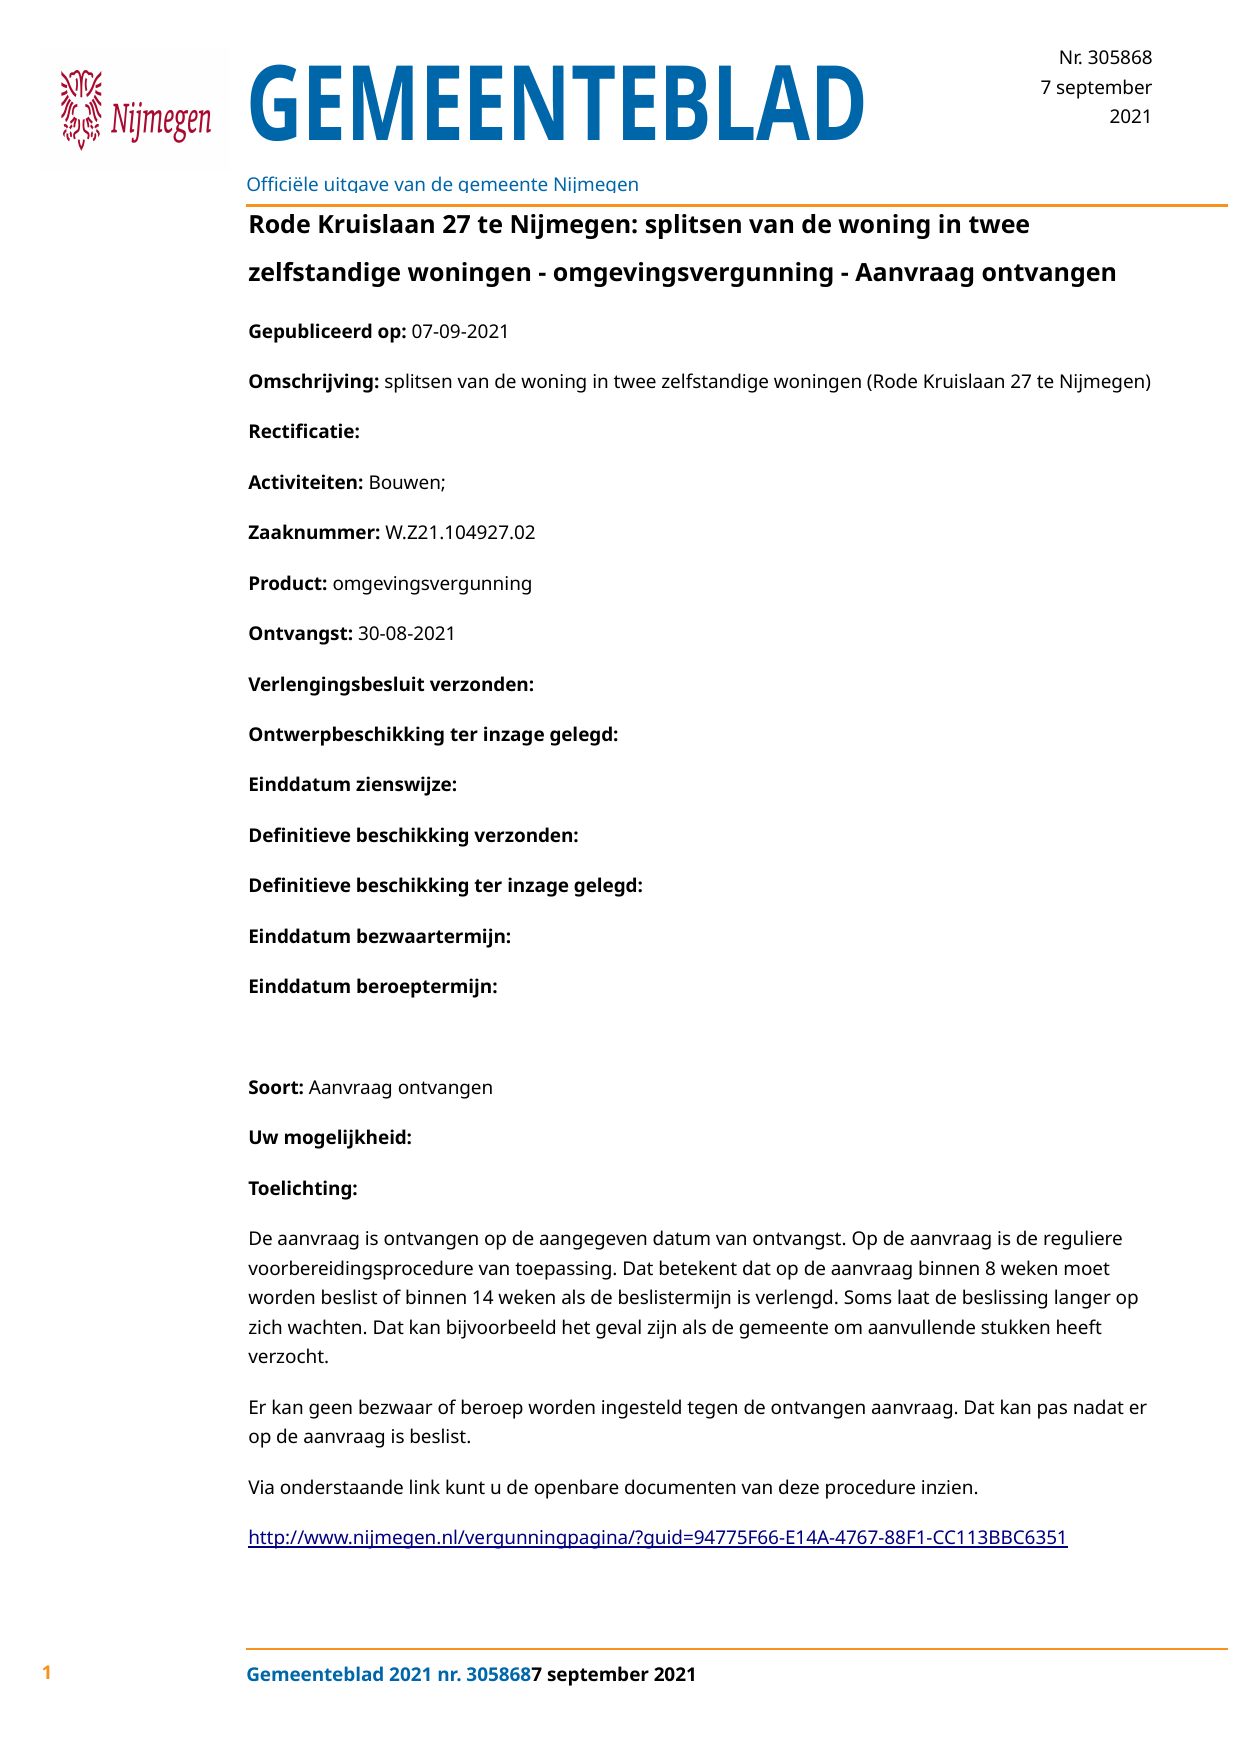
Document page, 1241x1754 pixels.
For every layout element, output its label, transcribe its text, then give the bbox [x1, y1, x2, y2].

text Er kan geen bezwaar of beroep worden ingesteld tegen de ontvangen aanvraag. Dat kan pas nadat er op de aanvraag is beslist. [248, 1394, 1152, 1449]
text Activiteiten: Bouwen; [248, 469, 1152, 495]
text Toelichting: [248, 1175, 1152, 1201]
text Verlengingsbesluit verzonden: [248, 671, 1152, 697]
text Ontwerpbeschikking ter inzage gelegd: [248, 721, 1152, 747]
text Gepubliceerd op: 07-09-2021 [248, 318, 1152, 344]
text Uw mogelijkheid: [248, 1124, 1152, 1150]
text De aanvraag is ontvangen op de aangegeven datum van ontvangst. Op de aanvraag is de reguliere voorbereidingsprocedure van toepassing. Dat betekent dat op de aanvraag binnen 8 weken moet worden beslist of binnen 14 weken als de beslistermijn is verlengd. Soms laat de beslissing langer op zich wachten. Dat kan bijvoorbeeld het geval zijn als de gemeente om aanvullende stukken heeft verzocht. [248, 1225, 1152, 1369]
text Einddatum bezwaartermijn: [248, 923, 1152, 949]
text Rode Kruislaan 27 te Nijmegen: splitsen van de woning in twee zelfstandige woningen - omgevingsvergunning - Aanvraag ontvangen [248, 207, 1152, 288]
text Ontvangst: 30-08-2021 [248, 620, 1152, 646]
text Einddatum beroeptermijn: [248, 973, 1152, 999]
text http://www.nijmegen.nl/vergunningpagina/?guid=94775F66-E14A-4767-88F1-CC113BBC6351 [248, 1524, 1152, 1550]
text Soort: Aanvraag ontvangen [248, 1074, 1152, 1100]
text Product: omgevingsvergunning [248, 570, 1152, 596]
text Definitieve beschikking verzonden: [248, 822, 1152, 848]
text Einddatum zienswijze: [248, 772, 1152, 797]
picture [41, 47, 231, 172]
text Zaaknummer: W.Z21.104927.02 [248, 519, 1152, 545]
text Via onderstaande link kunt u de openbare documenten van deze procedure inzien. [248, 1474, 1152, 1500]
text Definitieve beschikking ter inzage gelegd: [248, 872, 1152, 898]
text Omschrijving: splitsen van de woning in twee zelfstandige woningen (Rode Kruislaan 27 te Nijmegen) [248, 368, 1152, 394]
text Rectificatie: [248, 419, 1152, 444]
